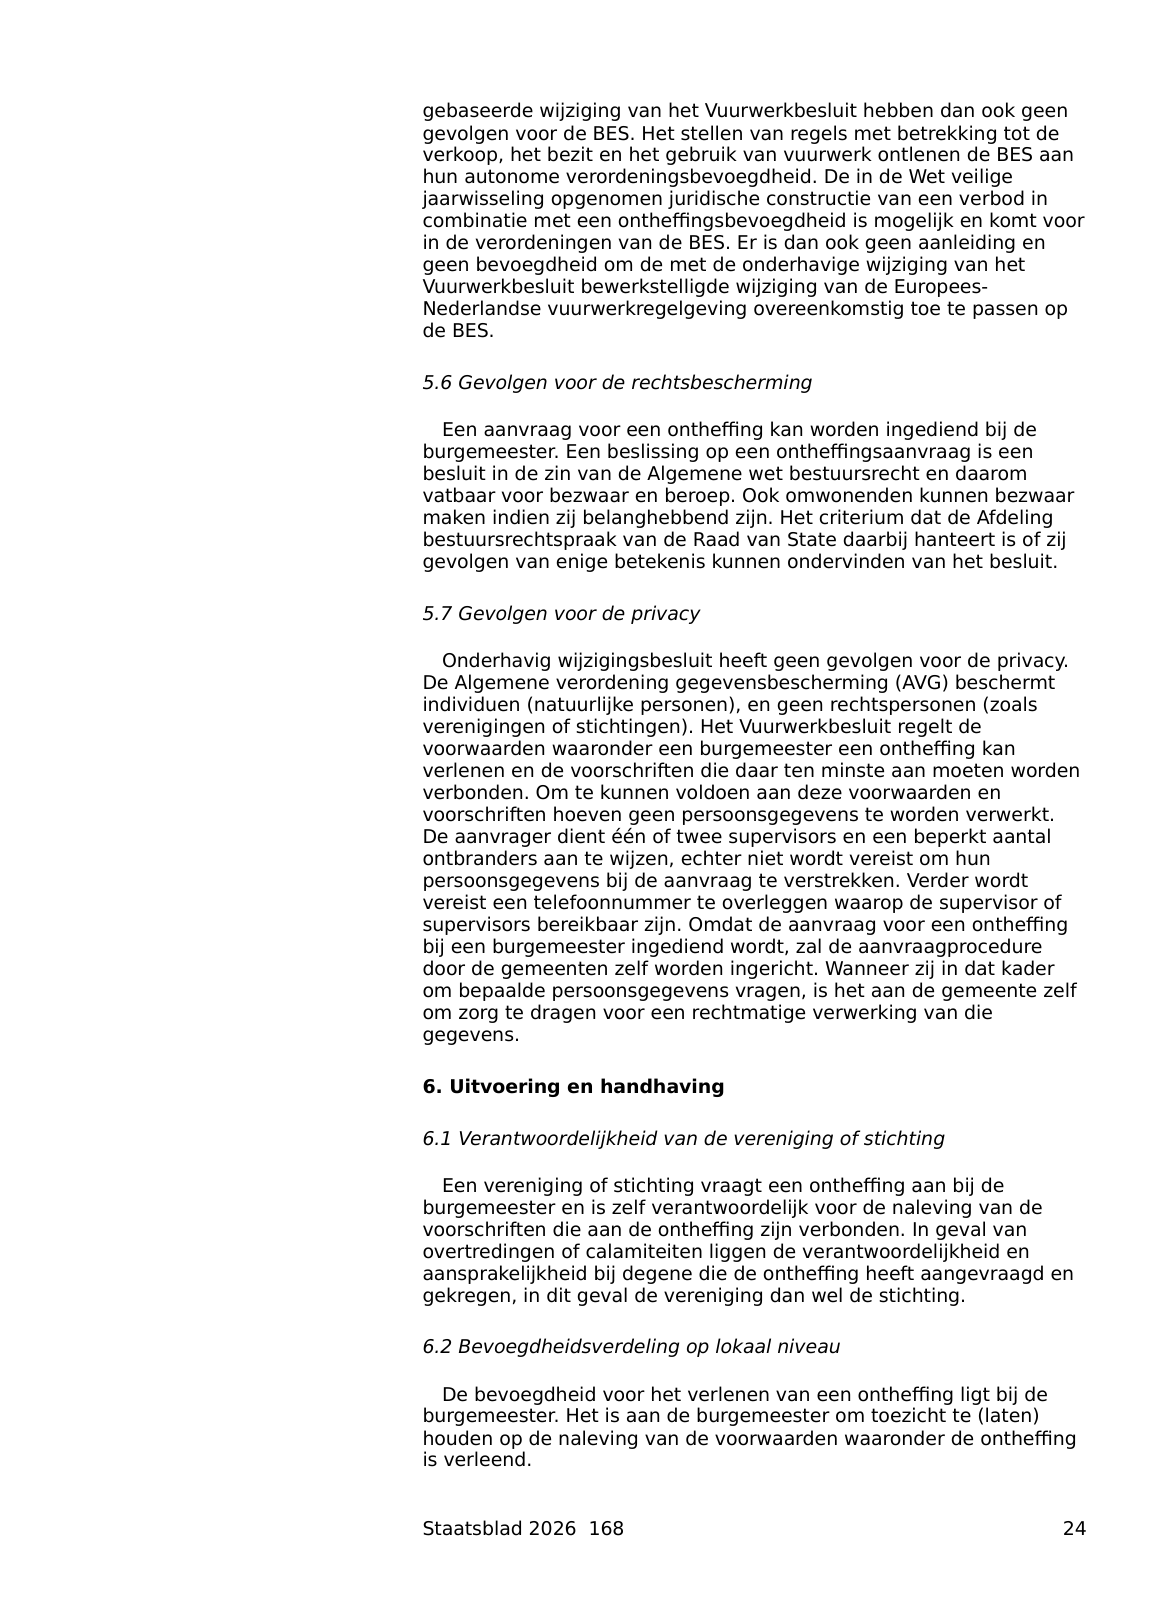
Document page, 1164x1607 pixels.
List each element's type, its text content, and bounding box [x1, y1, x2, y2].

text De bevoegdheid voor het verlenen van een ontheffing ligt bij de burgemeester. Het is aan de burgemeester om toezicht te (laten) houden op de naleving van de voorwaarden waaronder de ontheffing is verleend. [422, 1383, 1087, 1471]
subtitle 6.2 Bevoegdheidsverdeling op lokaal niveau [422, 1336, 1087, 1358]
text Een vereniging of stichting vraagt een ontheffing aan bij de burgemeester en is zelf verantwoordelijk voor de naleving van de voorschriften die aan de ontheffing zijn verbonden. In geval van overtredingen of calamiteiten liggen de verantwoordelijkheid en aansprakelijkheid bij degene die de ontheffing heeft aangevraagd en gekregen, in dit geval de vereniging dan wel de stichting. [422, 1174, 1087, 1306]
text gebaseerde wijziging van het Vuurwerkbesluit hebben dan ook geen gevolgen voor de BES. Het stellen van regels met betrekking tot de verkoop, het bezit en het gebruik van vuurwerk ontlenen de BES aan hun autonome verordeningsbevoegdheid. De in de Wet veilige jaarwisseling opgenomen juridische constructie van een verbod in combinatie met een ontheffingsbevoegdheid is mogelijk en komt voor in de verordeningen van de BES. Er is dan ook geen aanleiding en geen bevoegdheid om de met de onderhavige wijziging van het Vuurwerkbesluit bewerkstelligde wijziging van de Europees-Nederlandse vuurwerkregelgeving overeenkomstig toe te passen op de BES. [422, 100, 1087, 342]
subtitle 6. Uitvoering en handhaving [422, 1076, 1087, 1098]
subtitle 5.7 Gevolgen voor de privacy [422, 603, 1087, 625]
subtitle 6.1 Verantwoordelijkheid van de vereniging of stichting [422, 1128, 1087, 1149]
text Onderhavig wijzigingsbesluit heeft geen gevolgen voor de privacy. De Algemene verordening gegevensbescherming (AVG) beschermt individuen (natuurlijke personen), en geen rechtspersonen (zoals verenigingen of stichtingen). Het Vuurwerkbesluit regelt de voorwaarden waaronder een burgemeester een ontheffing kan verlenen en de voorschriften die daar ten minste aan moeten worden verbonden. Om te kunnen voldoen aan deze voorwaarden en voorschriften hoeven geen persoonsgegevens te worden verwerkt. De aanvrager dient één of twee supervisors en een beperkt aantal ontbranders aan te wijzen, echter niet wordt vereist om hun persoonsgegevens bij de aanvraag te verstrekken. Verder wordt vereist een telefoonnummer te overleggen waarop de supervisor of supervisors bereikbaar zijn. Omdat de aanvraag voor een ontheffing bij een burgemeester ingediend wordt, zal de aanvraagprocedure door de gemeenten zelf worden ingericht. Wanneer zij in dat kader om bepaalde persoonsgegevens vragen, is het aan de gemeente zelf om zorg te dragen voor een rechtmatige verwerking van die gegevens. [422, 650, 1087, 1046]
text Een aanvraag voor een ontheffing kan worden ingediend bij de burgemeester. Een beslissing op een ontheffingsaanvraag is een besluit in de zin van de Algemene wet bestuursrecht en daarom vatbaar voor bezwaar en beroep. Ook omwonenden kunnen bezwaar maken indien zij belanghebbend zijn. Het criterium dat de Afdeling bestuursrechtspraak van de Raad van State daarbij hanteert is of zij gevolgen van enige betekenis kunnen ondervinden van het besluit. [422, 419, 1087, 573]
subtitle 5.6 Gevolgen voor de rechtsbescherming [422, 372, 1087, 394]
